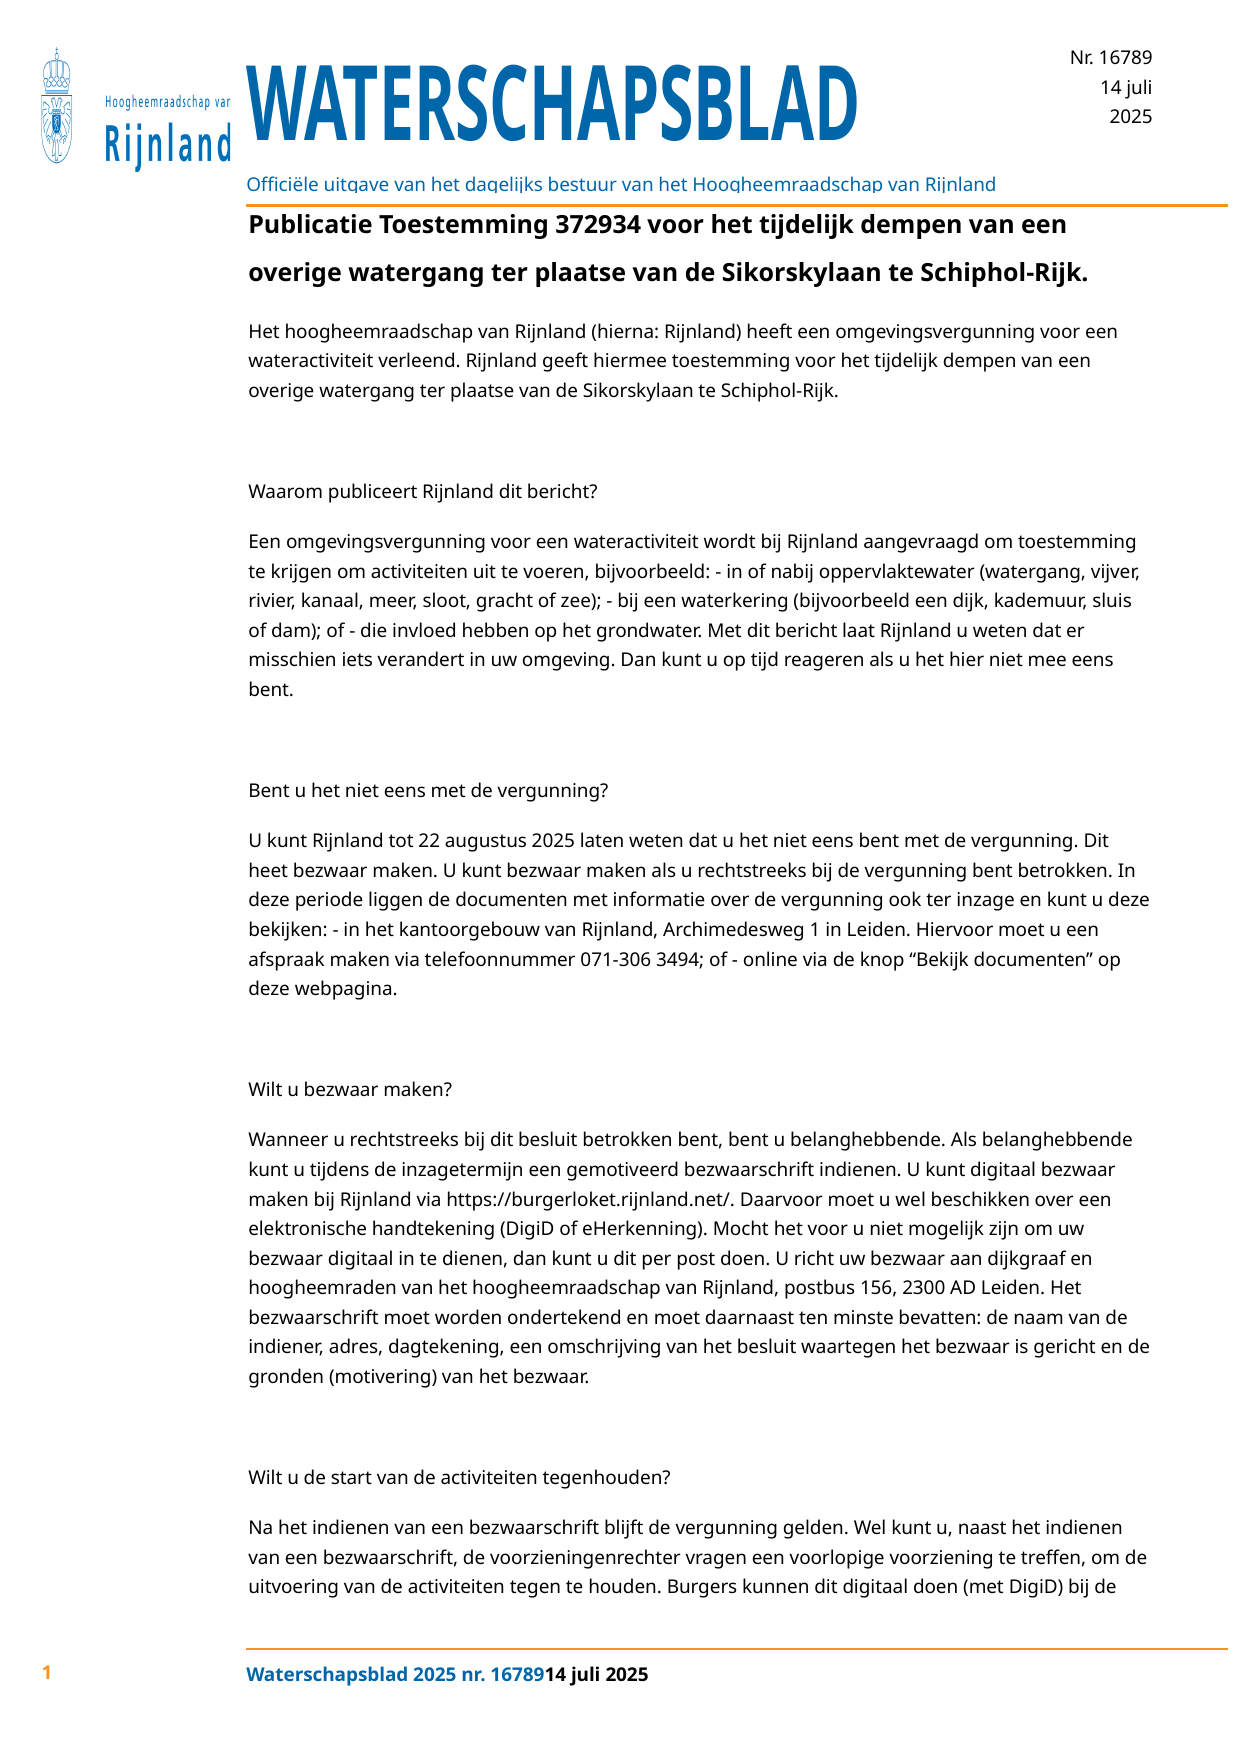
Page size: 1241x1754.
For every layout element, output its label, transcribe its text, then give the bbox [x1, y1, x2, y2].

text Het hoogheemraadschap van Rijnland (hierna: Rijnland) heeft een omgevingsvergunning voor een wateractiviteit verleend. Rijnland geeft hiermee toestemming voor het tijdelijk dempen van een overige watergang ter plaatse van de Sikorskylaan te Schiphol-Rijk. [248, 318, 1152, 403]
text Een omgevingsvergunning voor een wateractiviteit wordt bij Rijnland aangevraagd om toestemming te krijgen om activiteiten uit te voeren, bijvoorbeeld: - in of nabij oppervlaktewater (watergang, vijver, rivier, kanaal, meer, sloot, gracht of zee); - bij een waterkering (bijvoorbeeld een dijk, kademuur, sluis of dam); of - die invloed hebben op het grondwater. Met dit bericht laat Rijnland u weten dat er misschien iets verandert in uw omgeving. Dan kunt u op tijd reageren als u het hier niet mee eens bent. [248, 528, 1152, 702]
text Wilt u de start van de activiteiten tegenhouden? [248, 1464, 1152, 1490]
text Na het indienen van een bezwaarschrift blijft de vergunning gelden. Wel kunt u, naast het indienen van een bezwaarschrift, de voorzieningenrechter vragen een voorlopige voorziening te treffen, om de uitvoering van de activiteiten tegen te houden. Burgers kunnen dit digitaal doen (met DigiD) bij de [248, 1514, 1152, 1599]
text Waarom publiceert Rijnland dit bericht? [248, 478, 1152, 504]
text Wilt u bezwaar maken? [248, 1076, 1152, 1102]
text Publicatie Toestemming 372934 voor het tijdelijk dempen van een overige watergang ter plaatse van de Sikorskylaan te Schiphol-Rijk. [248, 207, 1152, 288]
picture [41, 47, 231, 172]
text Wanneer u rechtstreeks bij dit besluit betrokken bent, bent u belanghebbende. Als belanghebbende kunt u tijdens de inzagetermijn een gemotiveerd bezwaarschrift indienen. U kunt digitaal bezwaar maken bij Rijnland via https://burgerloket.rijnland.net/. Daarvoor moet u wel beschikken over een elektronische handtekening (DigiD of eHerkenning). Mocht het voor u niet mogelijk zijn om uw bezwaar digitaal in te dienen, dan kunt u dit per post doen. U richt uw bezwaar aan dijkgraaf en hoogheemraden van het hoogheemraadschap van Rijnland, postbus 156, 2300 AD Leiden. Het bezwaarschrift moet worden ondertekend en moet daarnaast ten minste bevatten: de naam van de indiener, adres, dagtekening, een omschrijving van het besluit waartegen het bezwaar is gericht en de gronden (motivering) van het bezwaar. [248, 1127, 1152, 1389]
text Bent u het niet eens met de vergunning? [248, 777, 1152, 803]
text U kunt Rijnland tot 22 augustus 2025 laten weten dat u het niet eens bent met de vergunning. Dit heet bezwaar maken. U kunt bezwaar maken als u rechtstreeks bij de vergunning bent betrokken. In deze periode liggen de documenten met informatie over de vergunning ook ter inzage en kunt u deze bekijken: - in het kantoorgebouw van Rijnland, Archimedesweg 1 in Leiden. Hiervoor moet u een afspraak maken via telefoonnummer 071-306 3494; of - online via de knop “Bekijk documenten” op deze webpagina. [248, 827, 1152, 1001]
